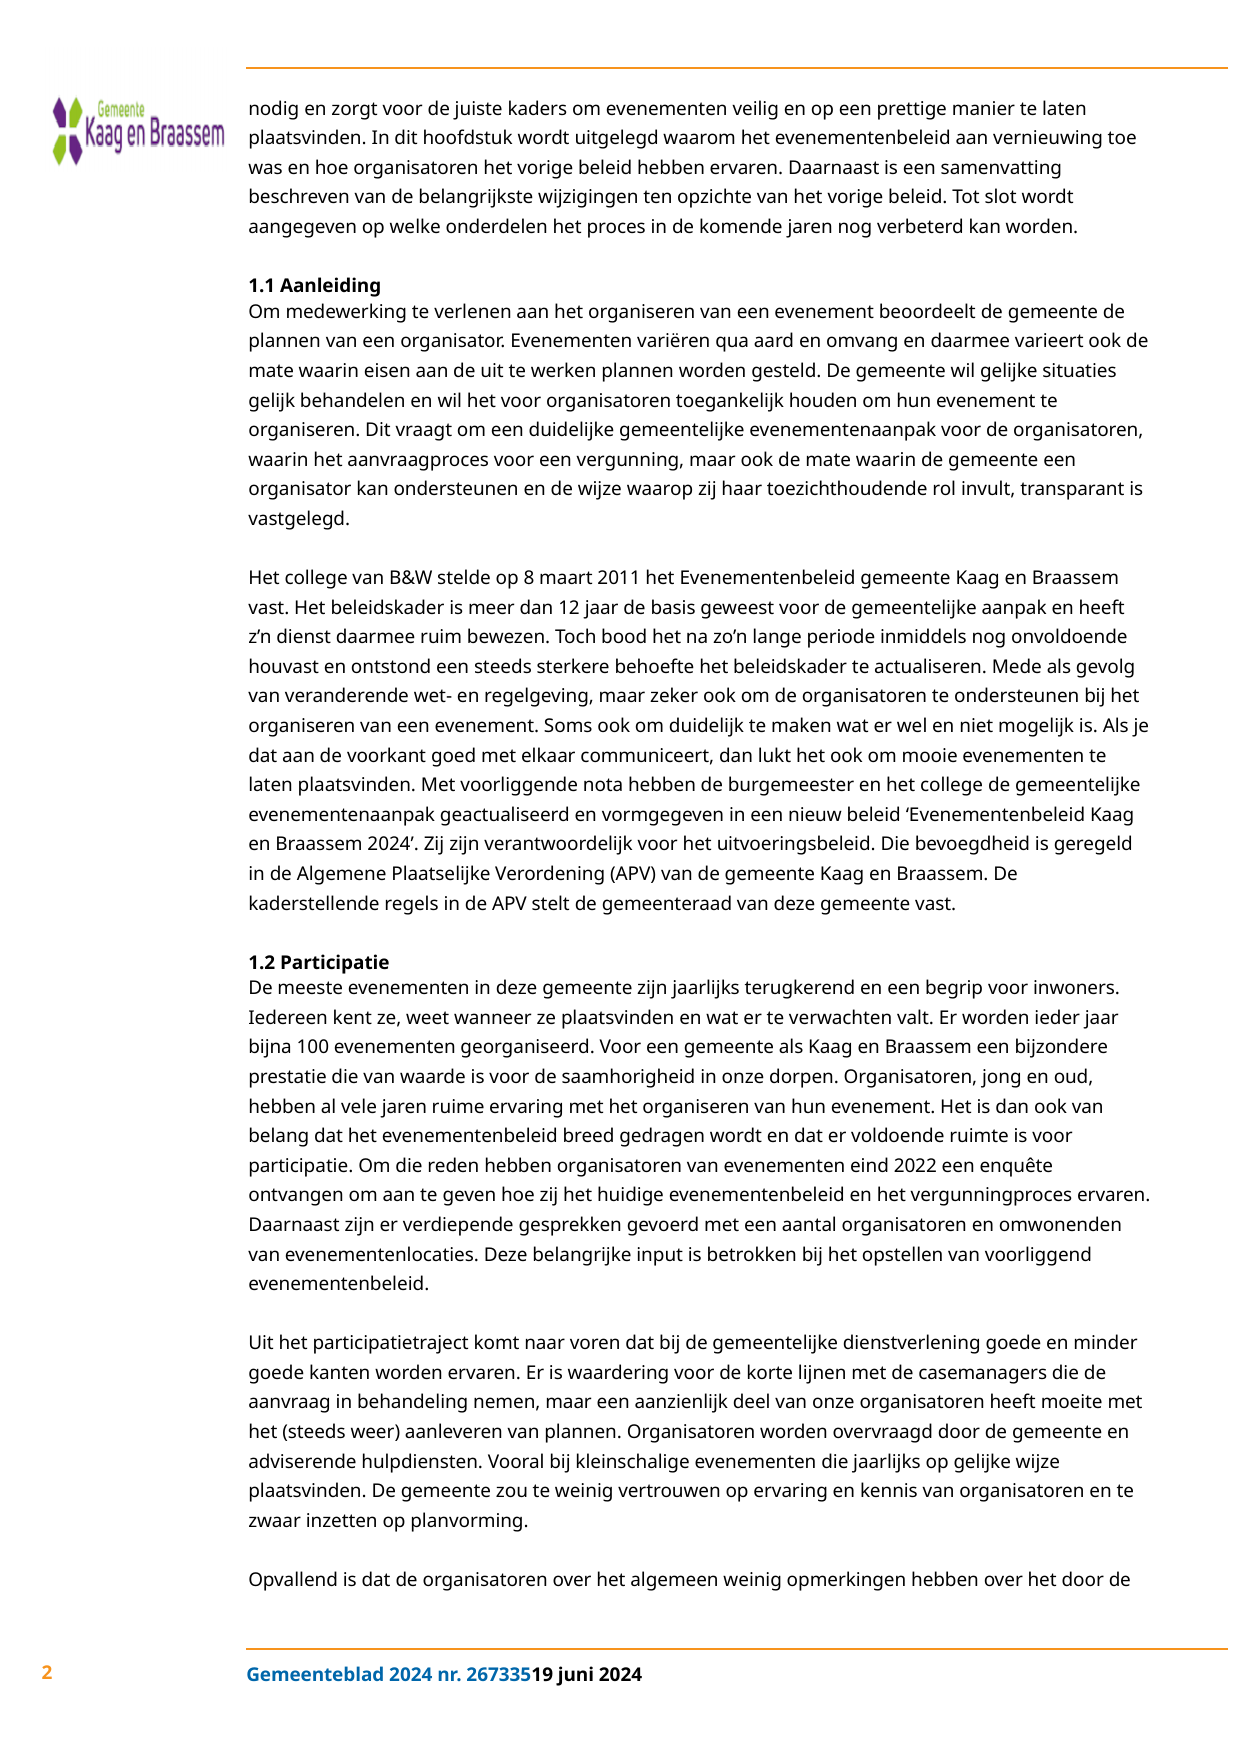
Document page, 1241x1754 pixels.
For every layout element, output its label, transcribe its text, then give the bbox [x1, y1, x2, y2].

text Om medewerking te verlenen aan het organiseren van een evenement beoordeelt de gemeente de plannen van een organisator. Evenementen variëren qua aard en omvang en daarmee varieert ook de mate waarin eisen aan de uit te werken plannen worden gesteld. De gemeente wil gelijke situaties gelijk behandelen en wil het voor organisatoren toegankelijk houden om hun evenement te organiseren. Dit vraagt om een duidelijke gemeentelijke evenementenaanpak voor de organisatoren, waarin het aanvraagproces voor een vergunning, maar ook de mate waarin de gemeente een organisator kan ondersteunen en de wijze waarop zij haar toezichthoudende rol invult, transparant is vastgelegd. [248, 298, 1152, 531]
text Het college van B&W stelde op 8 maart 2011 het Evenementenbeleid gemeente Kaag en Braassem vast. Het beleidskader is meer dan 12 jaar de basis geweest voor de gemeentelijke aanpak en heeft z’n dienst daarmee ruim bewezen. Toch bood het na zo’n lange periode inmiddels nog onvoldoende houvast en ontstond een steeds sterkere behoefte het beleidskader te actualiseren. Mede als gevolg van veranderende wet- en regelgeving, maar zeker ook om de organisatoren te ondersteunen bij het organiseren van een evenement. Soms ook om duidelijk te maken wat er wel en niet mogelijk is. Als je dat aan de voorkant goed met elkaar communiceert, dan lukt het ook om mooie evenementen te laten plaatsvinden. Met voorliggende nota hebben de burgemeester en het college de gemeentelijke evenementenaanpak geactualiseerd en vormgegeven in een nieuw beleid ‘Evenementenbeleid Kaag en Braassem 2024’. Zij zijn verantwoordelijk voor het uitvoeringsbeleid. Die bevoegdheid is geregeld in de Algemene Plaatselijke Verordening (APV) van de gemeente Kaag en Braassem. De kaderstellende regels in de APV stelt de gemeenteraad van deze gemeente vast. [248, 564, 1152, 915]
picture [41, 47, 231, 172]
text nodig en zorgt voor de juiste kaders om evenementen veilig en op een prettige manier te laten plaatsvinden. In dit hoofdstuk wordt uitgelegd waarom het evenementenbeleid aan vernieuwing toe was en hoe organisatoren het vorige beleid hebben ervaren. Daarnaast is een samenvatting beschreven van de belangrijkste wijzigingen ten opzichte van het vorige beleid. Tot slot wordt aangegeven op welke onderdelen het proces in de komende jaren nog verbeterd kan worden. [248, 95, 1152, 239]
text 1.2 Participatie [248, 949, 1152, 974]
text Uit het participatietraject komt naar voren dat bij de gemeentelijke dienstverlening goede en minder goede kanten worden ervaren. Er is waardering voor de korte lijnen met de casemanagers die de aanvraag in behandeling nemen, maar een aanzienlijk deel van onze organisatoren heeft moeite met het (steeds weer) aanleveren van plannen. Organisatoren worden overvraagd door de gemeente en adviserende hulpdiensten. Vooral bij kleinschalige evenementen die jaarlijks op gelijke wijze plaatsvinden. De gemeente zou te weinig vertrouwen op ervaring en kennis van organisatoren en te zwaar inzetten op planvorming. [248, 1329, 1152, 1533]
text De meeste evenementen in deze gemeente zijn jaarlijks terugkerend en een begrip voor inwoners. Iedereen kent ze, weet wanneer ze plaatsvinden en wat er te verwachten valt. Er worden ieder jaar bijna 100 evenementen georganiseerd. Voor een gemeente als Kaag en Braassem een bijzondere prestatie die van waarde is voor de saamhorigheid in onze dorpen. Organisatoren, jong en oud, hebben al vele jaren ruime ervaring met het organiseren van hun evenement. Het is dan ook van belang dat het evenementenbeleid breed gedragen wordt en dat er voldoende ruimte is voor participatie. Om die reden hebben organisatoren van evenementen eind 2022 een enquête ontvangen om aan te geven hoe zij het huidige evenementenbeleid en het vergunningproces ervaren. Daarnaast zijn er verdiepende gesprekken gevoerd met een aantal organisatoren en omwonenden van evenementenlocaties. Deze belangrijke input is betrokken bij het opstellen van voorliggend evenementenbeleid. [248, 974, 1152, 1296]
text 1.1 Aanleiding [248, 272, 1152, 298]
text Opvallend is dat de organisatoren over het algemeen weinig opmerkingen hebben over het door de [248, 1566, 1152, 1592]
